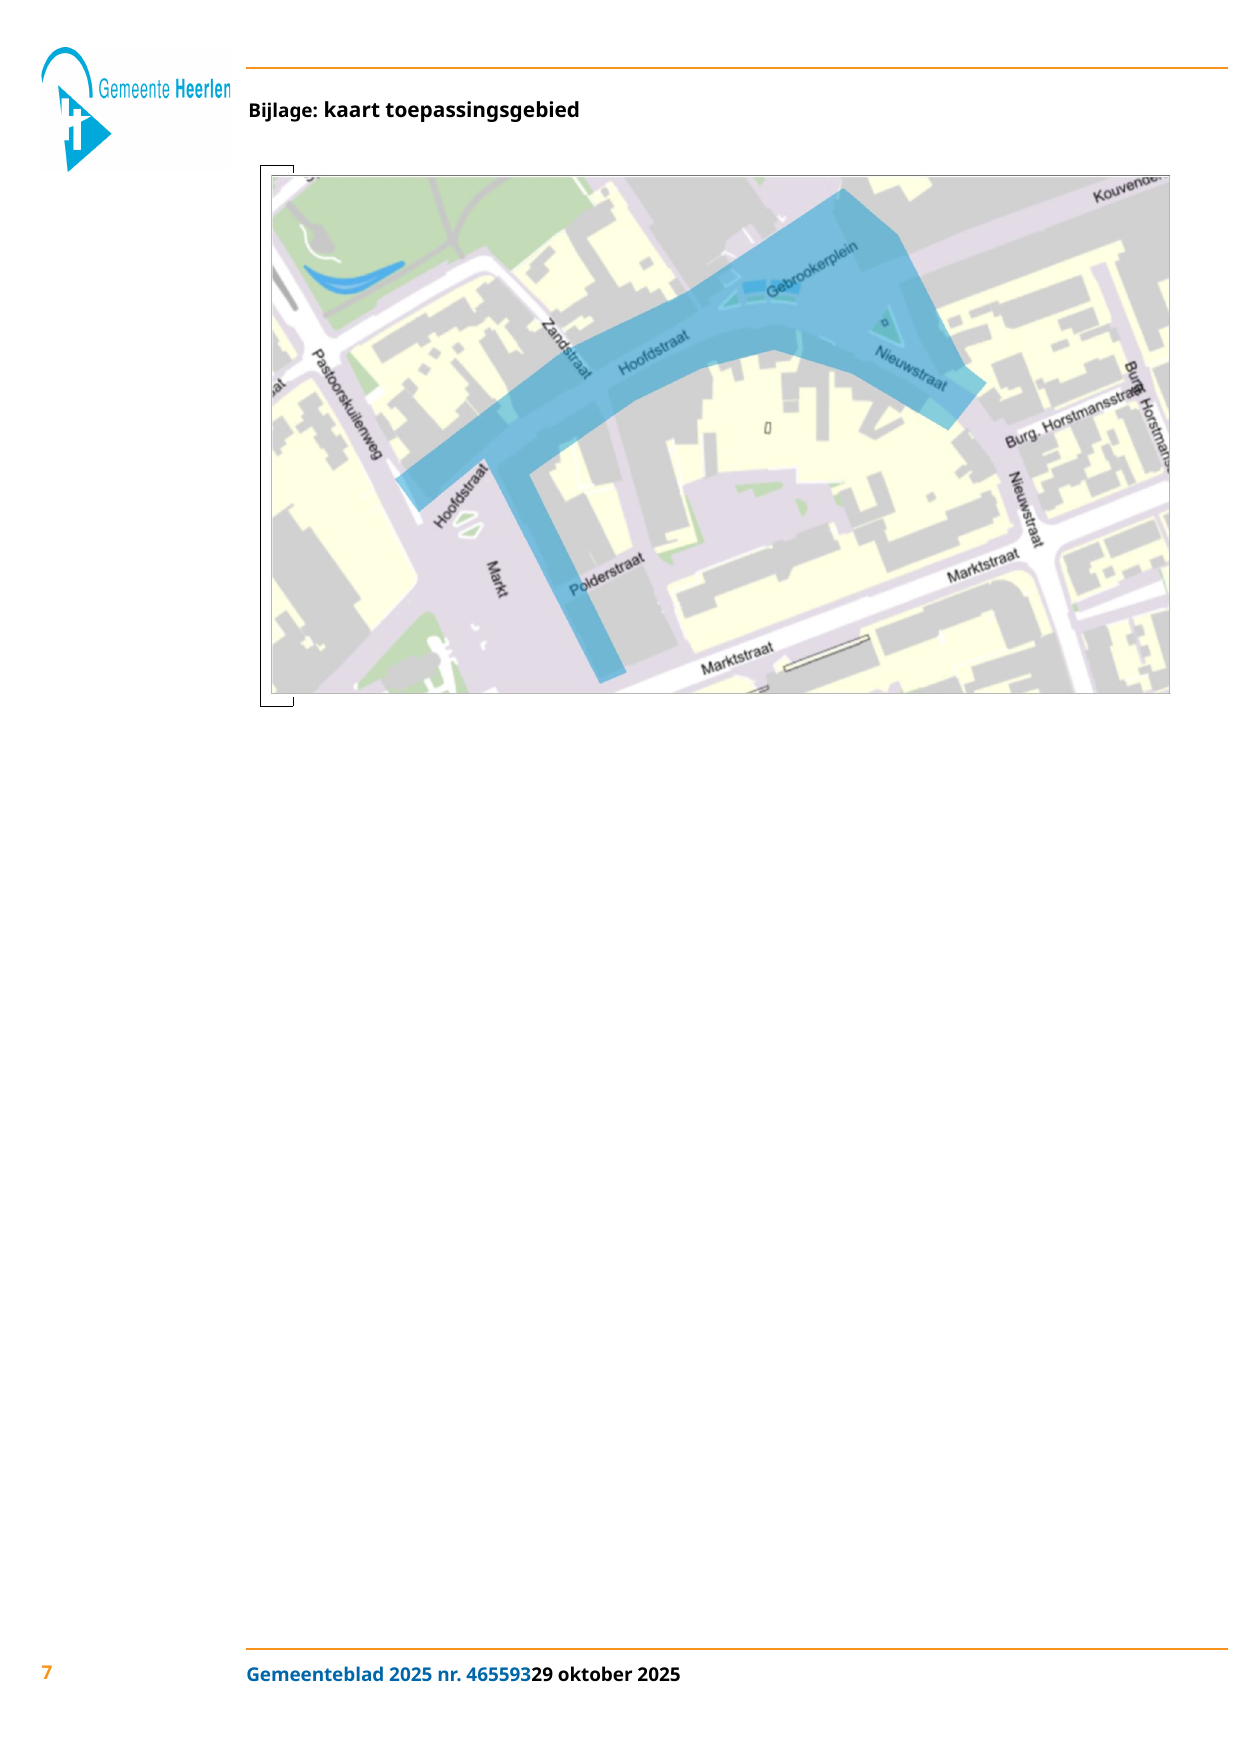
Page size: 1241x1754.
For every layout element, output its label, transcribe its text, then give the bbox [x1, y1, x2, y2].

picture [41, 47, 231, 172]
text Bijlage: kaart toepassingsgebied [248, 95, 1152, 123]
picture [268, 173, 1173, 697]
picture [41, 47, 59, 70]
